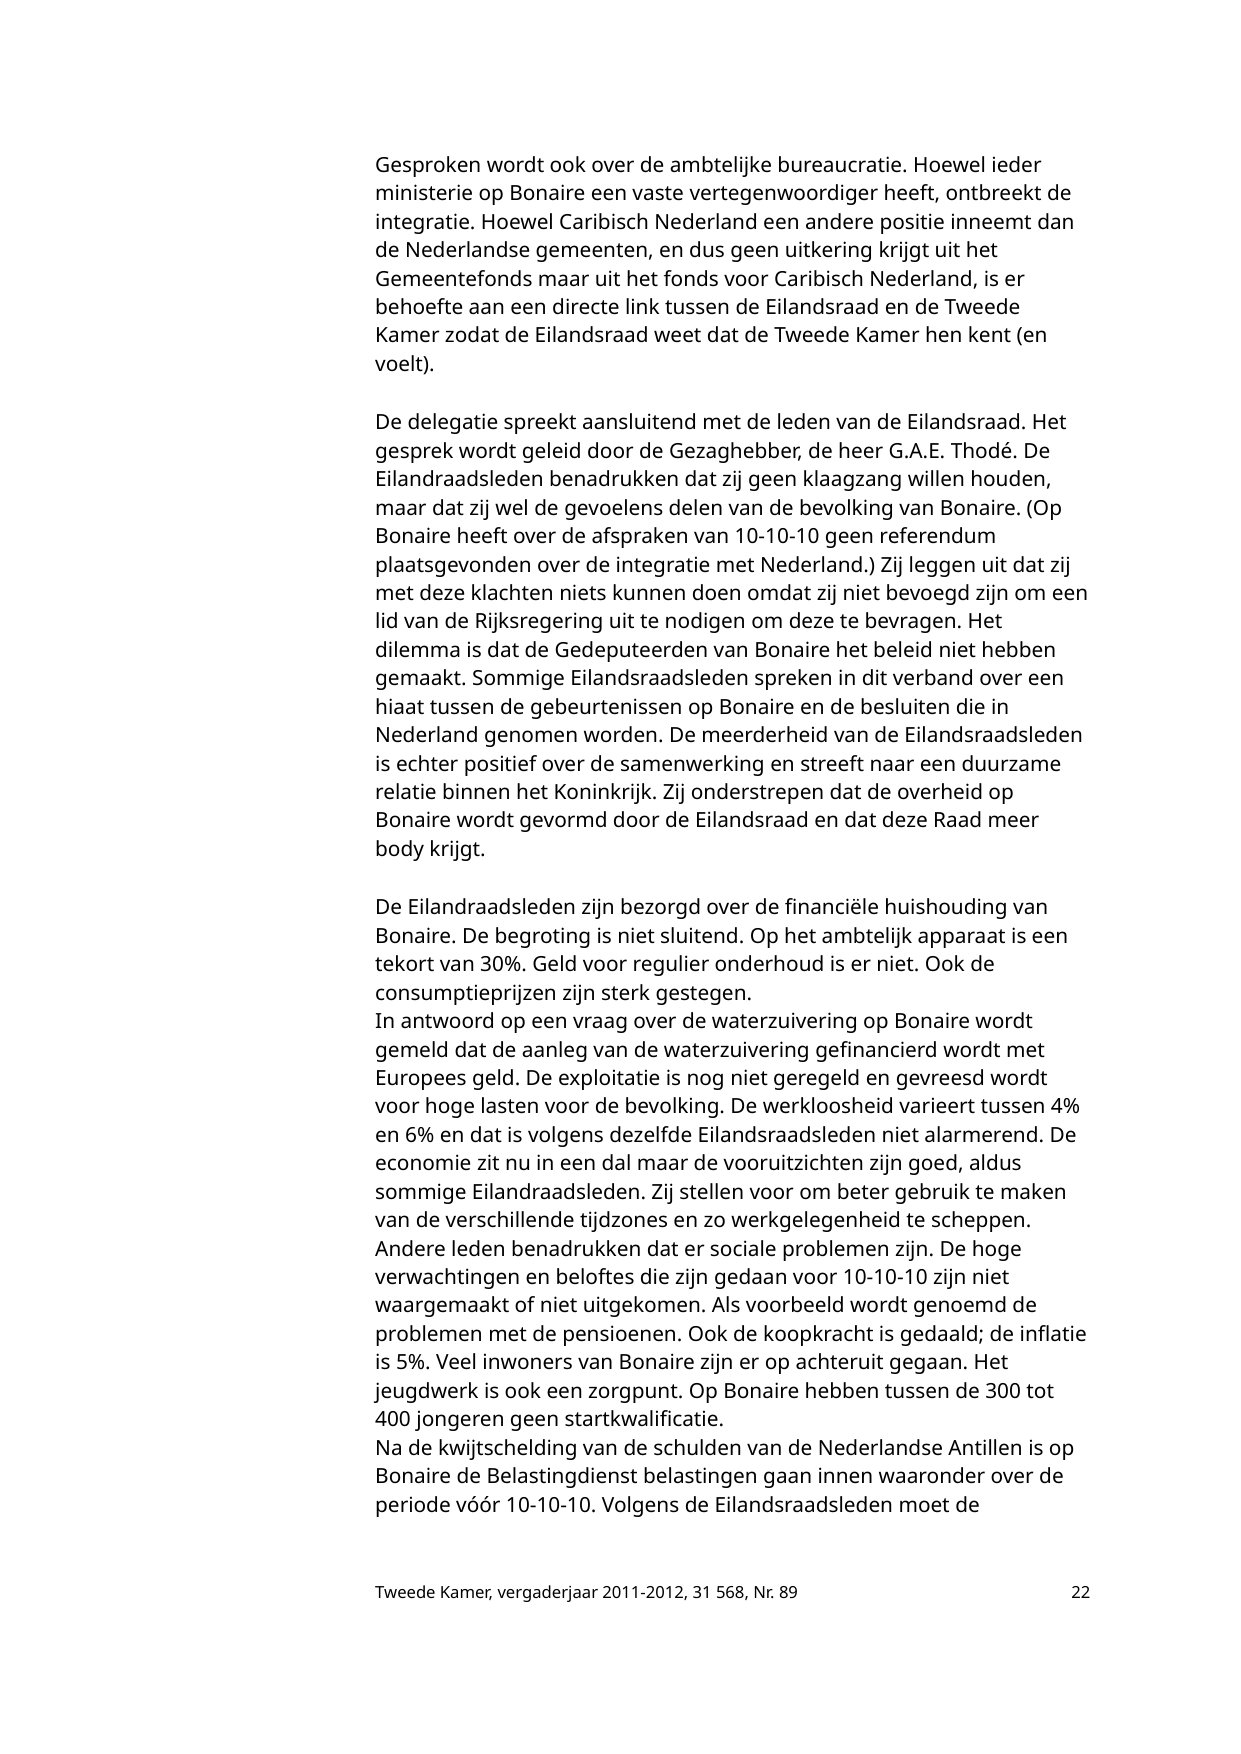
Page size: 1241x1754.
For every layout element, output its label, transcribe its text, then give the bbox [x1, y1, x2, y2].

text In antwoord op een vraag over de waterzuivering op Bonaire wordt gemeld dat de aanleg van de waterzuivering gefinancierd wordt met Europees geld. De exploitatie is nog niet geregeld en gevreesd wordt voor hoge lasten voor de bevolking. De werkloosheid varieert tussen 4% en 6% en dat is volgens dezelfde Eilandsraadsleden niet alarmerend. De economie zit nu in een dal maar de vooruitzichten zijn goed, aldus sommige Eilandraadsleden. Zij stellen voor om beter gebruik te maken van de verschillende tijdzones en zo werkgelegenheid te scheppen. Andere leden benadrukken dat er sociale problemen zijn. De hoge verwachtingen en beloftes die zijn gedaan voor 10-10-10 zijn niet waargemaakt of niet uitgekomen. Als voorbeeld wordt genoemd de problemen met de pensioenen. Ook de koopkracht is gedaald; de inflatie is 5%. Veel inwoners van Bonaire zijn er op achteruit gegaan. Het jeugdwerk is ook een zorgpunt. Op Bonaire hebben tussen de 300 tot 400 jongeren geen startkwalificatie. [375, 1006, 1090, 1433]
text Gesproken wordt ook over de ambtelijke bureaucratie. Hoewel ieder ministerie op Bonaire een vaste vertegenwoordiger heeft, ontbreekt de integratie. Hoewel Caribisch Nederland een andere positie inneemt dan de Nederlandse gemeenten, en dus geen uitkering krijgt uit het Gemeentefonds maar uit het fonds voor Caribisch Nederland, is er behoefte aan een directe link tussen de Eilandsraad en de Tweede Kamer zodat de Eilandsraad weet dat de Tweede Kamer hen kent (en voelt). [375, 150, 1090, 377]
text De delegatie spreekt aansluitend met de leden van de Eilandsraad. Het gesprek wordt geleid door de Gezaghebber, de heer G.A.E. Thodé. De Eilandraadsleden benadrukken dat zij geen klaagzang willen houden, maar dat zij wel de gevoelens delen van de bevolking van Bonaire. (Op Bonaire heeft over de afspraken van 10-10-10 geen referendum plaatsgevonden over de integratie met Nederland.) Zij leggen uit dat zij met deze klachten niets kunnen doen omdat zij niet bevoegd zijn om een lid van de Rijksregering uit te nodigen om deze te bevragen. Het dilemma is dat de Gedeputeerden van Bonaire het beleid niet hebben gemaakt. Sommige Eilandsraadsleden spreken in dit verband over een hiaat tussen de gebeurtenissen op Bonaire en de besluiten die in Nederland genomen worden. De meerderheid van de Eilandsraadsleden is echter positief over de samenwerking en streeft naar een duurzame relatie binnen het Koninkrijk. Zij onderstrepen dat de overheid op Bonaire wordt gevormd door de Eilandsraad en dat deze Raad meer body krijgt. [375, 407, 1090, 862]
text Na de kwijtschelding van de schulden van de Nederlandse Antillen is op Bonaire de Belastingdienst belastingen gaan innen waaronder over de periode vóór 10-10-10. Volgens de Eilandsraadsleden moet de [375, 1433, 1090, 1518]
text De Eilandraadsleden zijn bezorgd over de financiële huishouding van Bonaire. De begroting is niet sluitend. Op het ambtelijk apparaat is een tekort van 30%. Geld voor regulier onderhoud is er niet. Ook de consumptieprijzen zijn sterk gestegen. [375, 892, 1090, 1006]
